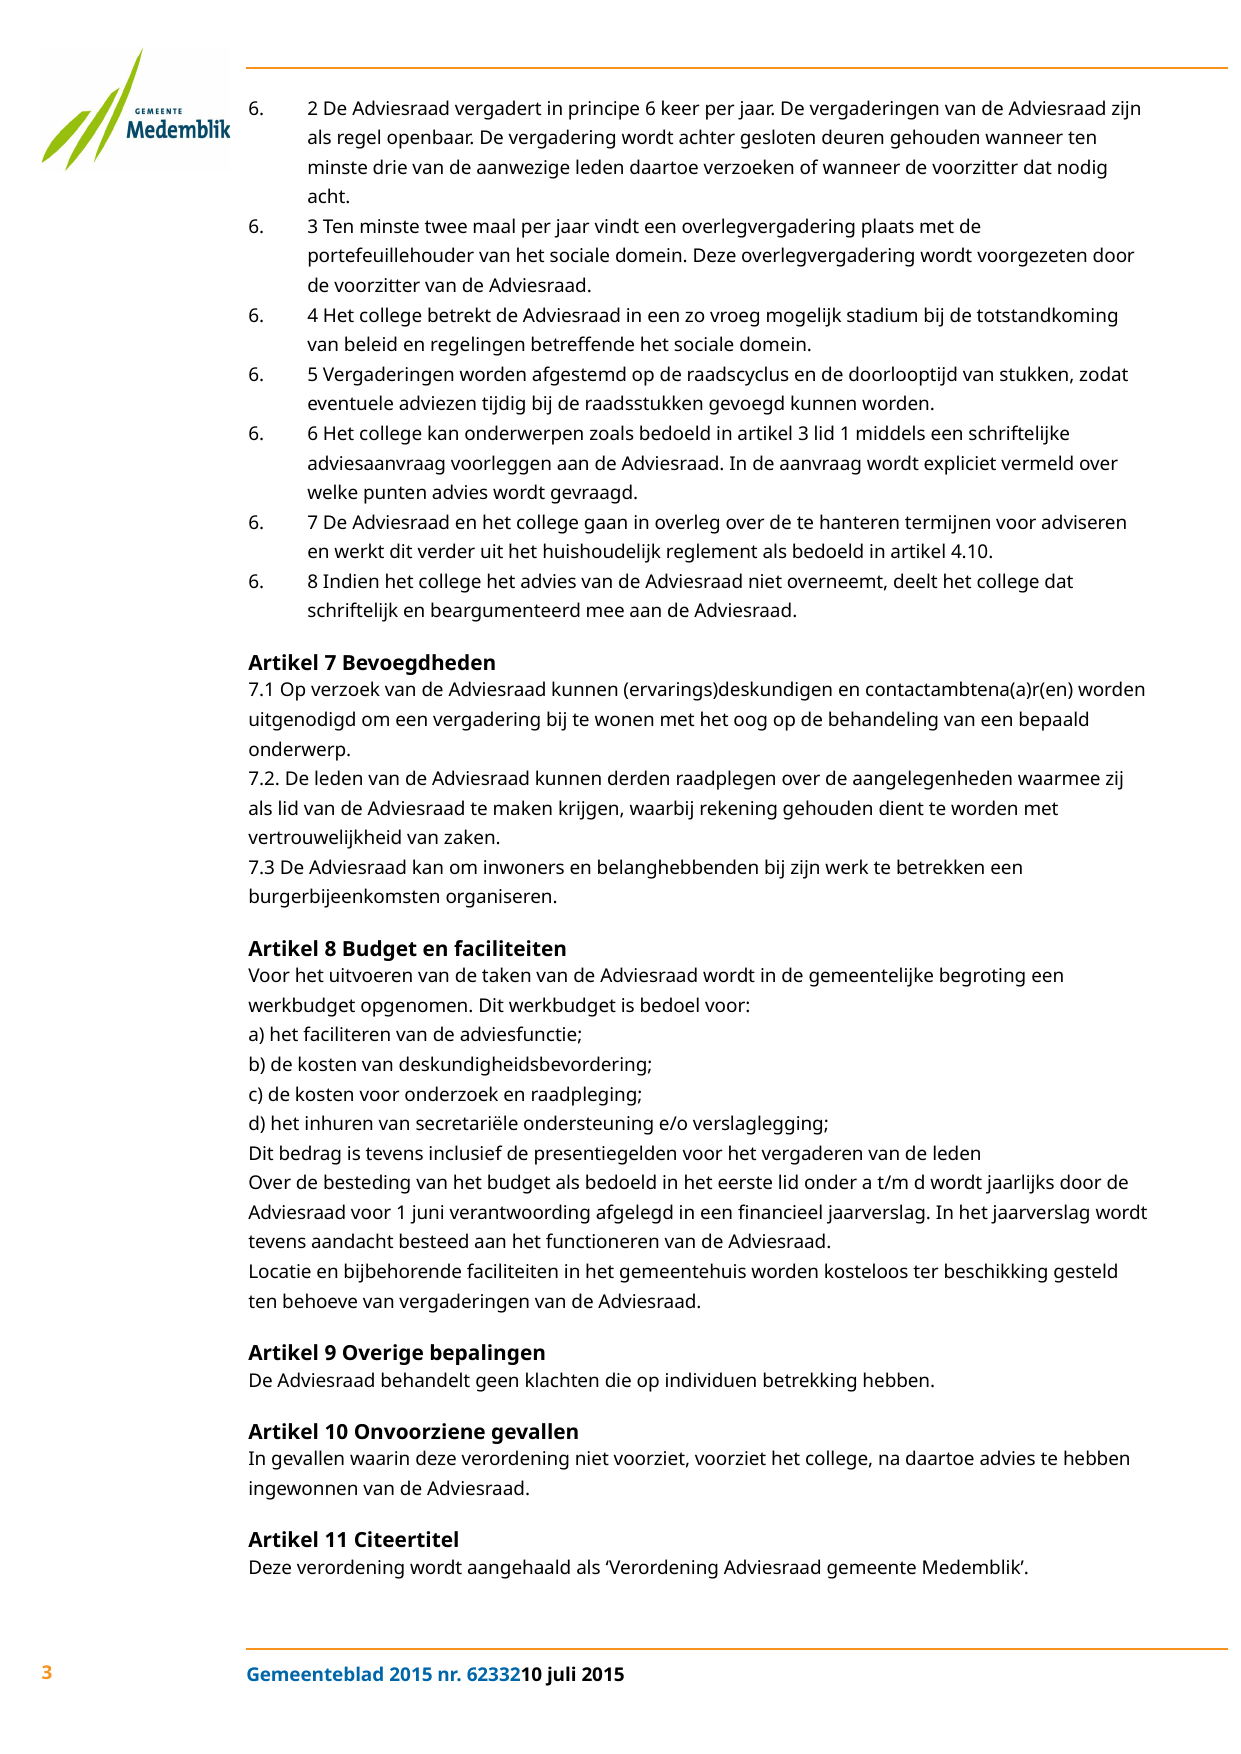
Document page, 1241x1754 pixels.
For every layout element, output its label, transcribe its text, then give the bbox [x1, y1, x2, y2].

list 6 Het college kan onderwerpen zoals bedoeld in artikel 3 lid 1 middels een schriftelijke adviesaanvraag voorleggen aan de Adviesraad. In de aanvraag wordt expliciet vermeld over welke punten advies wordt gevraagd. [248, 420, 1152, 505]
list 8 Indien het college het advies van de Adviesraad niet overneemt, deelt het college dat schriftelijk en beargumenteerd mee aan de Adviesraad. [248, 568, 1152, 623]
list 5 Vergaderingen worden afgestemd op de raadscyclus en de doorlooptijd van stukken, zodat eventuele adviezen tijdig bij de raadsstukken gevoegd kunnen worden. [248, 361, 1152, 416]
list 4 Het college betrekt de Adviesraad in een zo vroeg mogelijk stadium bij de totstandkoming van beleid en regelingen betreffende het sociale domein. [248, 302, 1152, 357]
text Artikel 7 Bevoegdheden [248, 648, 1152, 677]
text d) het inhuren van secretariële ondersteuning e/o verslaglegging; [248, 1110, 1152, 1136]
text Deze verordening wordt aangehaald als ‘Verordening Adviesraad gemeente Medemblik’. [248, 1554, 1152, 1580]
text c) de kosten voor onderzoek en raadpleging; [248, 1081, 1152, 1107]
text Artikel 8 Budget en faciliteiten [248, 934, 1152, 962]
text a) het faciliteren van de adviesfunctie; [248, 1022, 1152, 1047]
text b) de kosten van deskundigheidsbevordering; [248, 1051, 1152, 1077]
text Over de besteding van het budget als bedoeld in het eerste lid onder a t/m d wordt jaarlijks door de Adviesraad voor 1 juni verantwoording afgelegd in een financieel jaarverslag. In het jaarverslag wordt tevens aandacht besteed aan het functioneren van de Adviesraad. [248, 1169, 1152, 1254]
list 7 De Adviesraad en het college gaan in overleg over de te hanteren termijnen voor adviseren en werkt dit verder uit het huishoudelijk reglement als bedoeld in artikel 4.10. [248, 509, 1152, 564]
text Voor het uitvoeren van de taken van de Adviesraad wordt in de gemeentelijke begroting een werkbudget opgenomen. Dit werkbudget is bedoel voor: [248, 962, 1152, 1018]
text 7.2. De leden van de Adviesraad kunnen derden raadplegen over de aangelegenheden waarmee zij als lid van de Adviesraad te maken krijgen, waarbij rekening gehouden dient te worden met vertrouwelijkheid van zaken. [248, 765, 1152, 850]
text Artikel 10 Onvoorziene gevallen [248, 1417, 1152, 1446]
text 7.3 De Adviesraad kan om inwoners en belanghebbenden bij zijn werk te betrekken een burgerbijeenkomsten organiseren. [248, 854, 1152, 909]
text Locatie en bijbehorende faciliteiten in het gemeentehuis worden kosteloos ter beschikking gesteld ten behoeve van vergaderingen van de Adviesraad. [248, 1258, 1152, 1314]
text Artikel 9 Overige bepalingen [248, 1338, 1152, 1367]
list 3 Ten minste twee maal per jaar vindt een overlegvergadering plaats met de portefeuillehouder van het sociale domein. Deze overlegvergadering wordt voorgezeten door de voorzitter van de Adviesraad. [248, 213, 1152, 298]
text In gevallen waarin deze verordening niet voorziet, voorziet het college, na daartoe advies te hebben ingewonnen van de Adviesraad. [248, 1446, 1152, 1501]
text 7.1 Op verzoek van de Adviesraad kunnen (ervarings)deskundigen en contactambtena(a)r(en) worden uitgenodigd om een vergadering bij te wonen met het oog op de behandeling van een bepaald onderwerp. [248, 677, 1152, 761]
list 2 De Adviesraad vergadert in principe 6 keer per jaar. De vergaderingen van de Adviesraad zijn als regel openbaar. De vergadering wordt achter gesloten deuren gehouden wanneer ten minste drie van de aanwezige leden daartoe verzoeken of wanneer de voorzitter dat nodig acht. [248, 95, 1152, 209]
picture [41, 47, 231, 172]
text Artikel 11 Citeertitel [248, 1526, 1152, 1554]
text De Adviesraad behandelt geen klachten die op individuen betrekking hebben. [248, 1367, 1152, 1392]
text Dit bedrag is tevens inclusief de presentiegelden voor het vergaderen van de leden [248, 1140, 1152, 1166]
